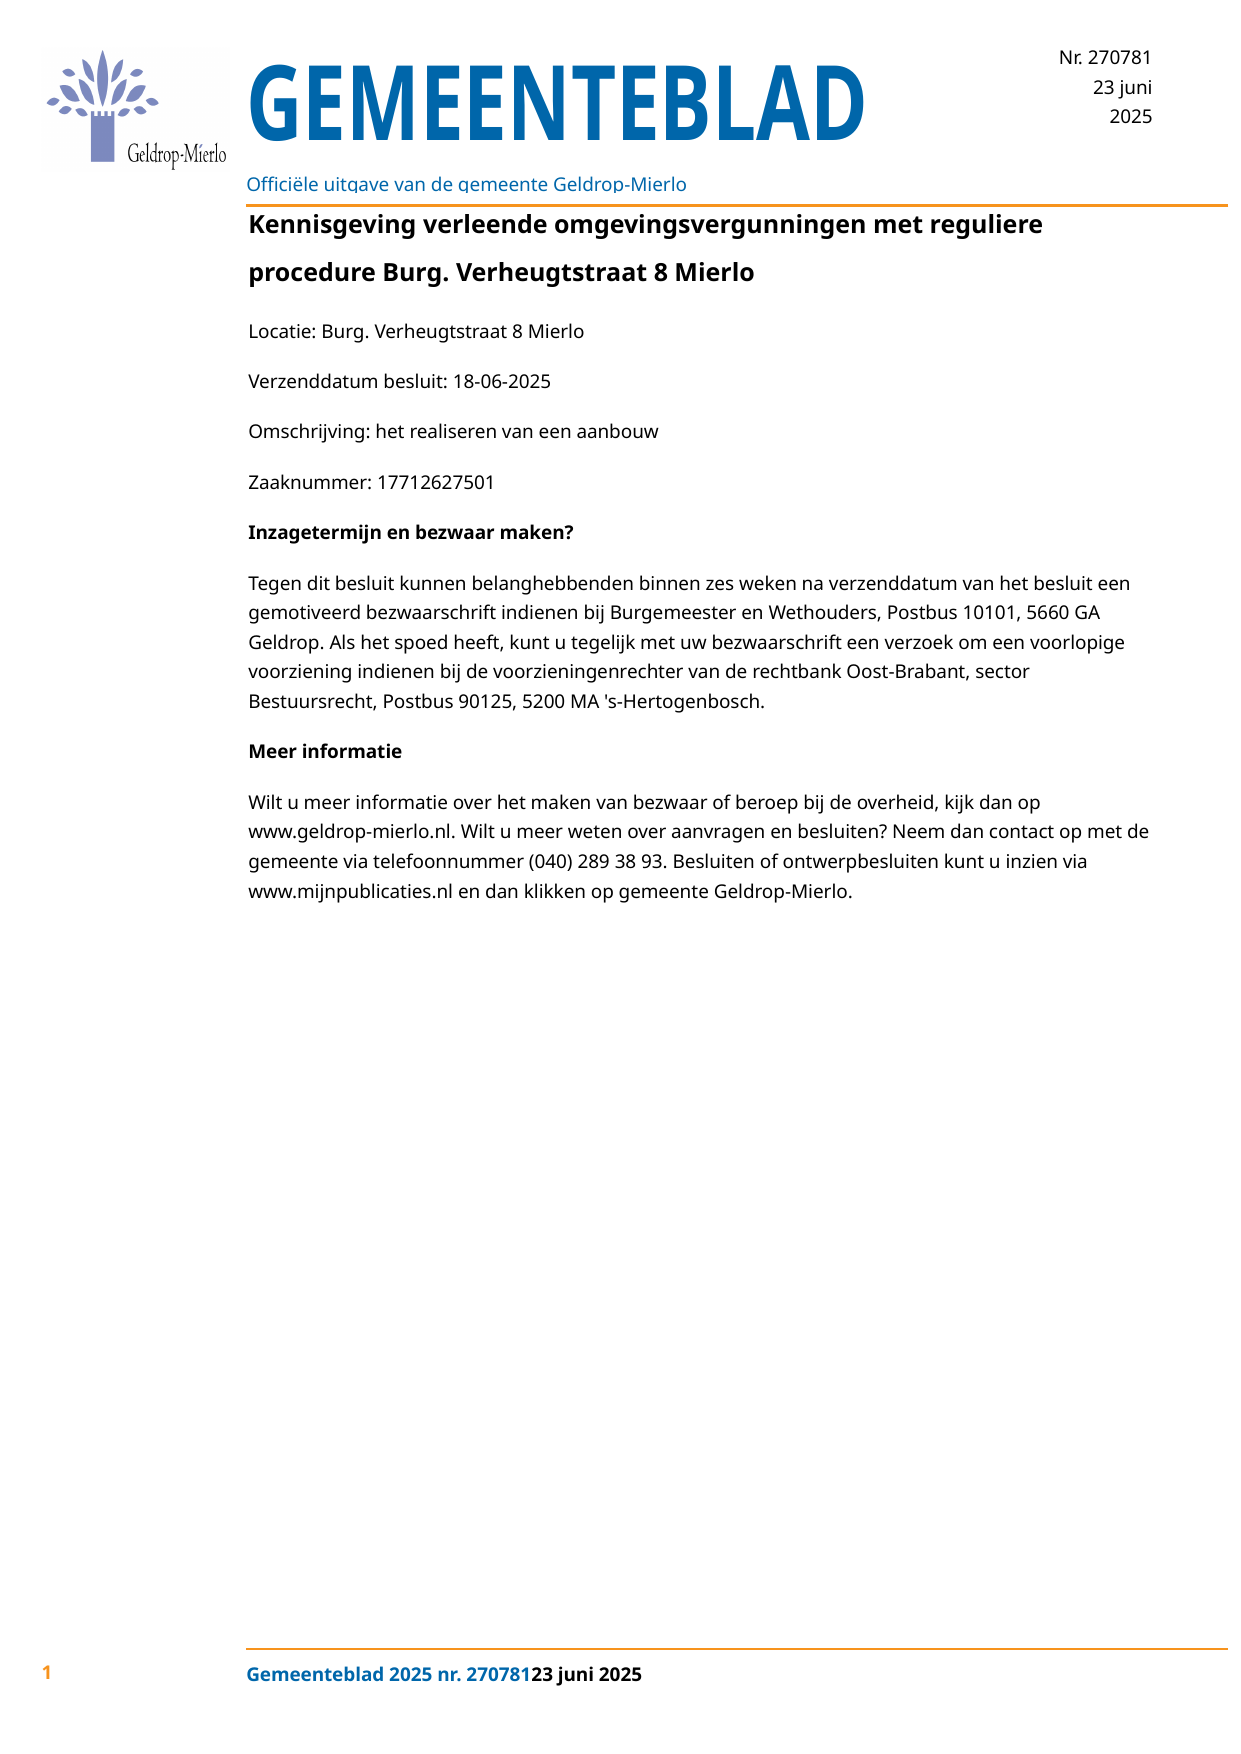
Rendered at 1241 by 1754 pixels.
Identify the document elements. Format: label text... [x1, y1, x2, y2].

text Omschrijving: het realiseren van een aanbouw [248, 419, 1152, 444]
text Zaaknummer: 17712627501 [248, 469, 1152, 495]
picture [41, 47, 231, 172]
text Inzagetermijn en bezwaar maken? [248, 519, 1152, 545]
text Tegen dit besluit kunnen belanghebbenden binnen zes weken na verzenddatum van het besluit een gemotiveerd bezwaarschrift indienen bij Burgemeester en Wethouders, Postbus 10101, 5660 GA Geldrop. Als het spoed heeft, kunt u tegelijk met uw bezwaarschrift een verzoek om een voorlopige voorziening indienen bij de voorzieningenrechter van de rechtbank Oost-Brabant, sector Bestuursrecht, Postbus 90125, 5200 MA 's-Hertogenbosch. [248, 570, 1152, 714]
text Meer informatie [248, 739, 1152, 764]
text Locatie: Burg. Verheugtstraat 8 Mierlo [248, 318, 1152, 344]
text Verzenddatum besluit: 18-06-2025 [248, 368, 1152, 394]
text Kennisgeving verleende omgevingsvergunningen met reguliere procedure Burg. Verheugtstraat 8 Mierlo [248, 207, 1152, 288]
text Wilt u meer informatie over het maken van bezwaar of beroep bij de overheid, kijk dan op www.geldrop-mierlo.nl. Wilt u meer weten over aanvragen en besluiten? Neem dan contact op met de gemeente via telefoonnummer (040) 289 38 93. Besluiten of ontwerpbesluiten kunt u inzien via www.mijnpublicaties.nl en dan klikken op gemeente Geldrop-Mierlo. [248, 789, 1152, 904]
